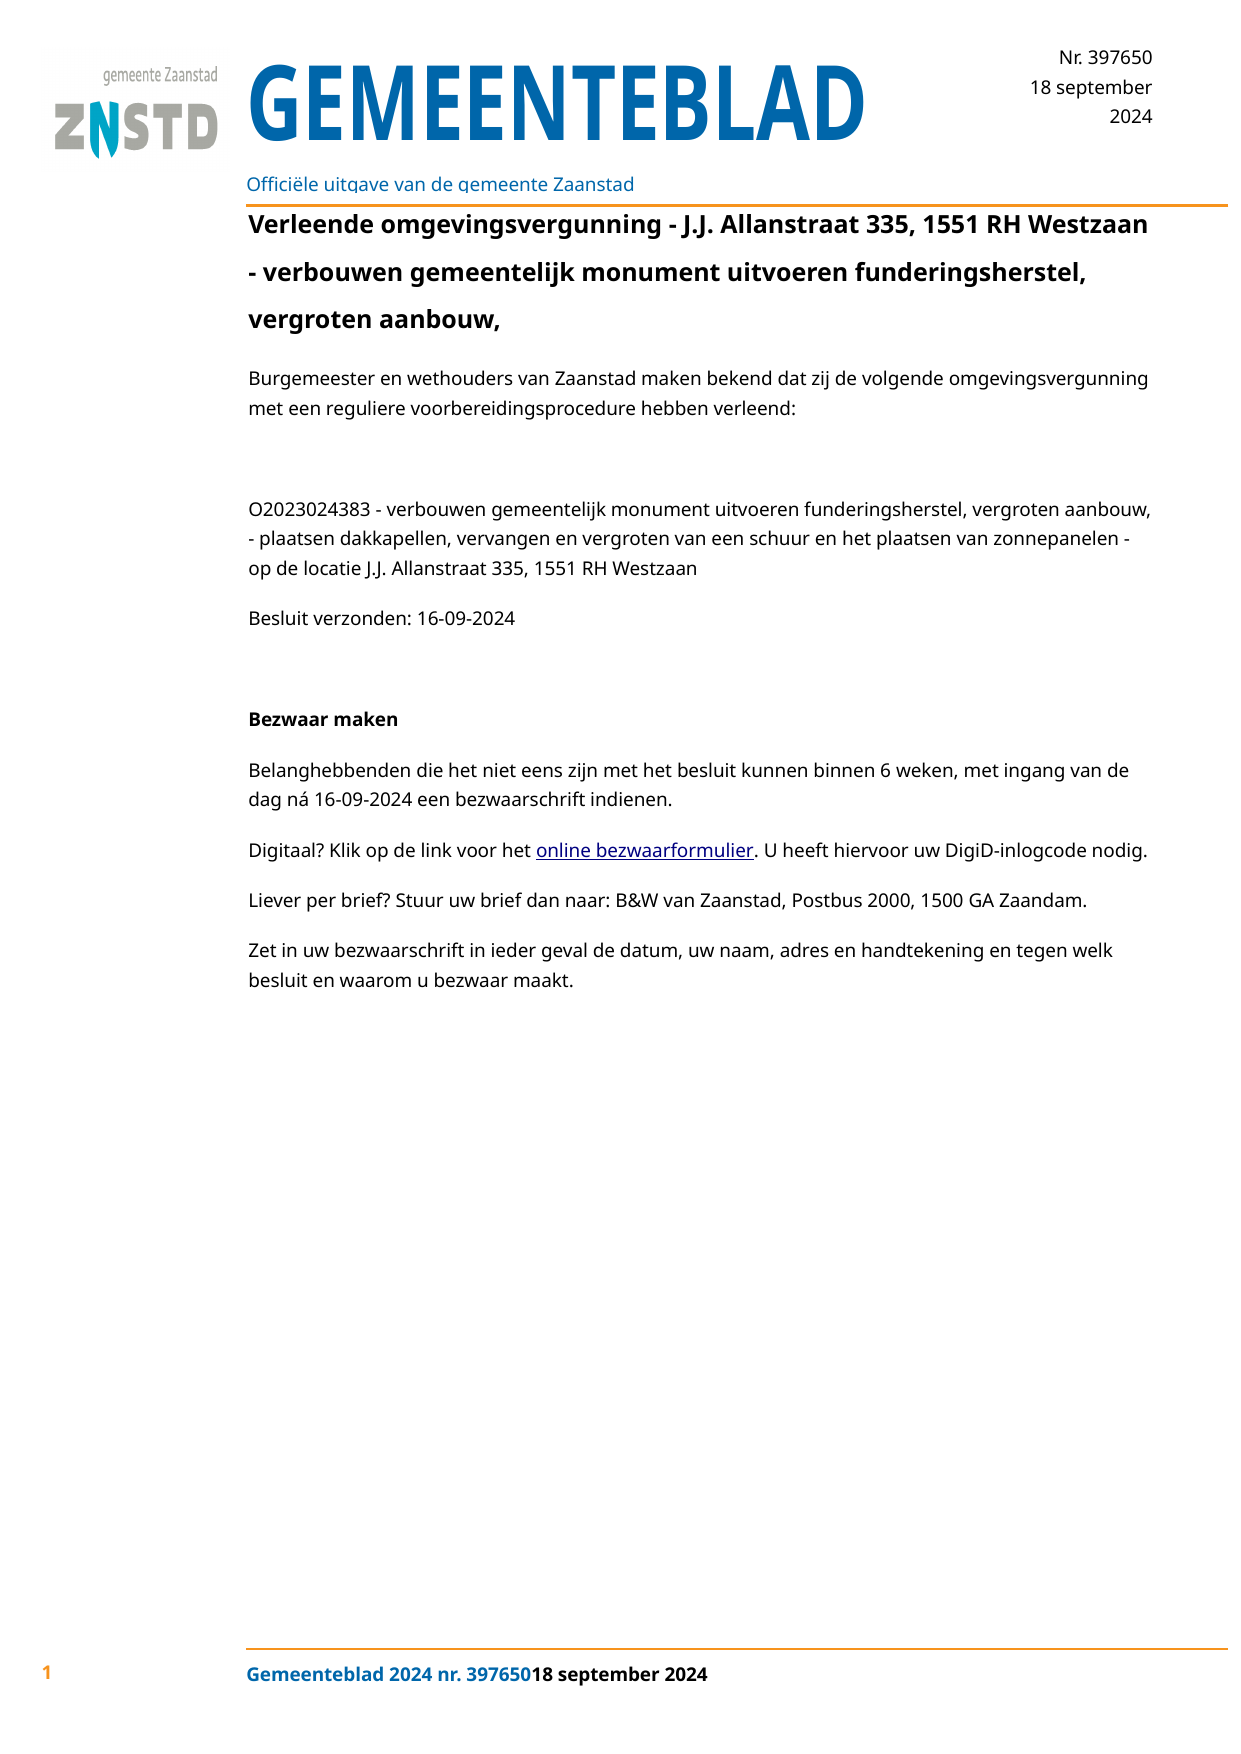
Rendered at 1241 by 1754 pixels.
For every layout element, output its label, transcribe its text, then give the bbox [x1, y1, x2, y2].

text Liever per brief? Stuur uw brief dan naar: B&W van Zaanstad, Postbus 2000, 1500 GA Zaandam. [248, 887, 1152, 913]
text Digitaal? Klik op de link voor het online bezwaarformulier. U heeft hiervoor uw DigiD-inlogcode nodig. [248, 837, 1152, 862]
text Belanghebbenden die het niet eens zijn met het besluit kunnen binnen 6 weken, met ingang van de dag ná 16-09-2024 een bezwaarschrift indienen. [248, 757, 1152, 812]
text Bezwaar maken [248, 706, 1152, 732]
text Verleende omgevingsvergunning - J.J. Allanstraat 335, 1551 RH Westzaan - verbouwen gemeentelijk monument uitvoeren funderingsherstel, vergroten aanbouw, [248, 207, 1152, 336]
text O2023024383 - verbouwen gemeentelijk monument uitvoeren funderingsherstel, vergroten aanbouw, - plaatsen dakkapellen, vervangen en vergroten van een schuur en het plaatsen van zonnepanelen - op de locatie J.J. Allanstraat 335, 1551 RH Westzaan [248, 496, 1152, 581]
text Besluit verzonden: 16-09-2024 [248, 606, 1152, 631]
text Burgemeester en wethouders van Zaanstad maken bekend dat zij de volgende omgevingsvergunning met een reguliere voorbereidingsprocedure hebben verleend: [248, 366, 1152, 421]
text Zet in uw bezwaarschrift in ieder geval de datum, uw naam, adres en handtekening en tegen welk besluit en waarom u bezwaar maakt. [248, 938, 1152, 993]
picture [41, 47, 231, 172]
